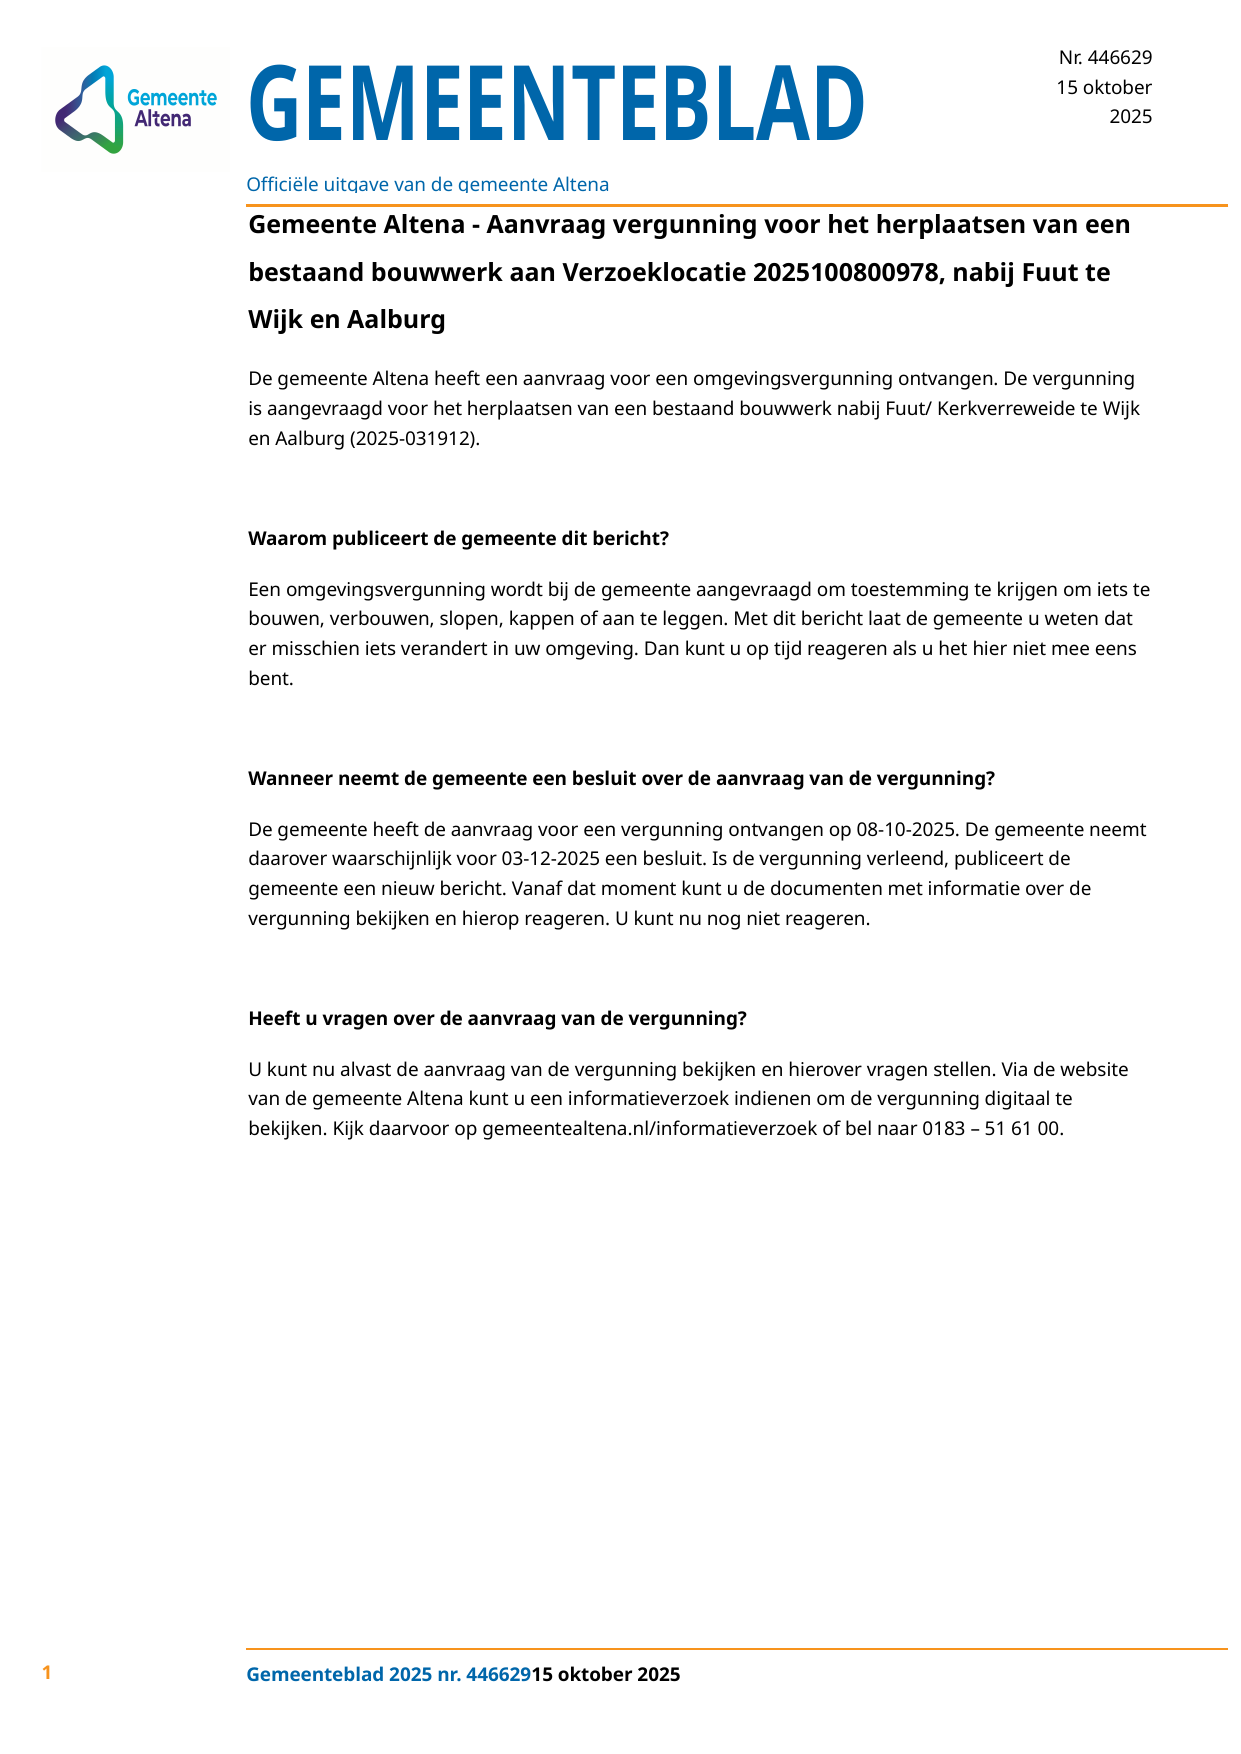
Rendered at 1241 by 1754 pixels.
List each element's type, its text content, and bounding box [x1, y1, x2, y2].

picture [41, 47, 231, 172]
text De gemeente heeft de aanvraag voor een vergunning ontvangen op 08-10-2025. De gemeente neemt daarover waarschijnlijk voor 03-12-2025 een besluit. Is de vergunning verleend, publiceert de gemeente een nieuw bericht. Vanaf dat moment kunt u de documenten met informatie over de vergunning bekijken en hierop reageren. U kunt nu nog niet reageren. [248, 816, 1152, 930]
text Waarom publiceert de gemeente dit bericht? [248, 526, 1152, 551]
text Gemeente Altena - Aanvraag vergunning voor het herplaatsen van een bestaand bouwwerk aan Verzoeklocatie 2025100800978, nabij Fuut te Wijk en Aalburg [248, 207, 1152, 336]
text U kunt nu alvast de aanvraag van de vergunning bekijken en hierover vragen stellen. Via de website van de gemeente Altena kunt u een informatieverzoek indienen om de vergunning digitaal te bekijken. Kijk daarvoor op gemeentealtena.nl/informatieverzoek of bel naar 0183 – 51 61 00. [248, 1056, 1152, 1141]
text Een omgevingsvergunning wordt bij de gemeente aangevraagd om toestemming te krijgen om iets te bouwen, verbouwen, slopen, kappen of aan te leggen. Met dit bericht laat de gemeente u weten dat er misschien iets verandert in uw omgeving. Dan kunt u op tijd reageren als u het hier niet mee eens bent. [248, 576, 1152, 690]
text Wanneer neemt de gemeente een besluit over de aanvraag van de vergunning? [248, 766, 1152, 791]
text De gemeente Altena heeft een aanvraag voor een omgevingsvergunning ontvangen. De vergunning is aangevraagd voor het herplaatsen van een bestaand bouwwerk nabij Fuut/ Kerkverreweide te Wijk en Aalburg (2025-031912). [248, 366, 1152, 450]
text Heeft u vragen over de aanvraag van de vergunning? [248, 1006, 1152, 1031]
